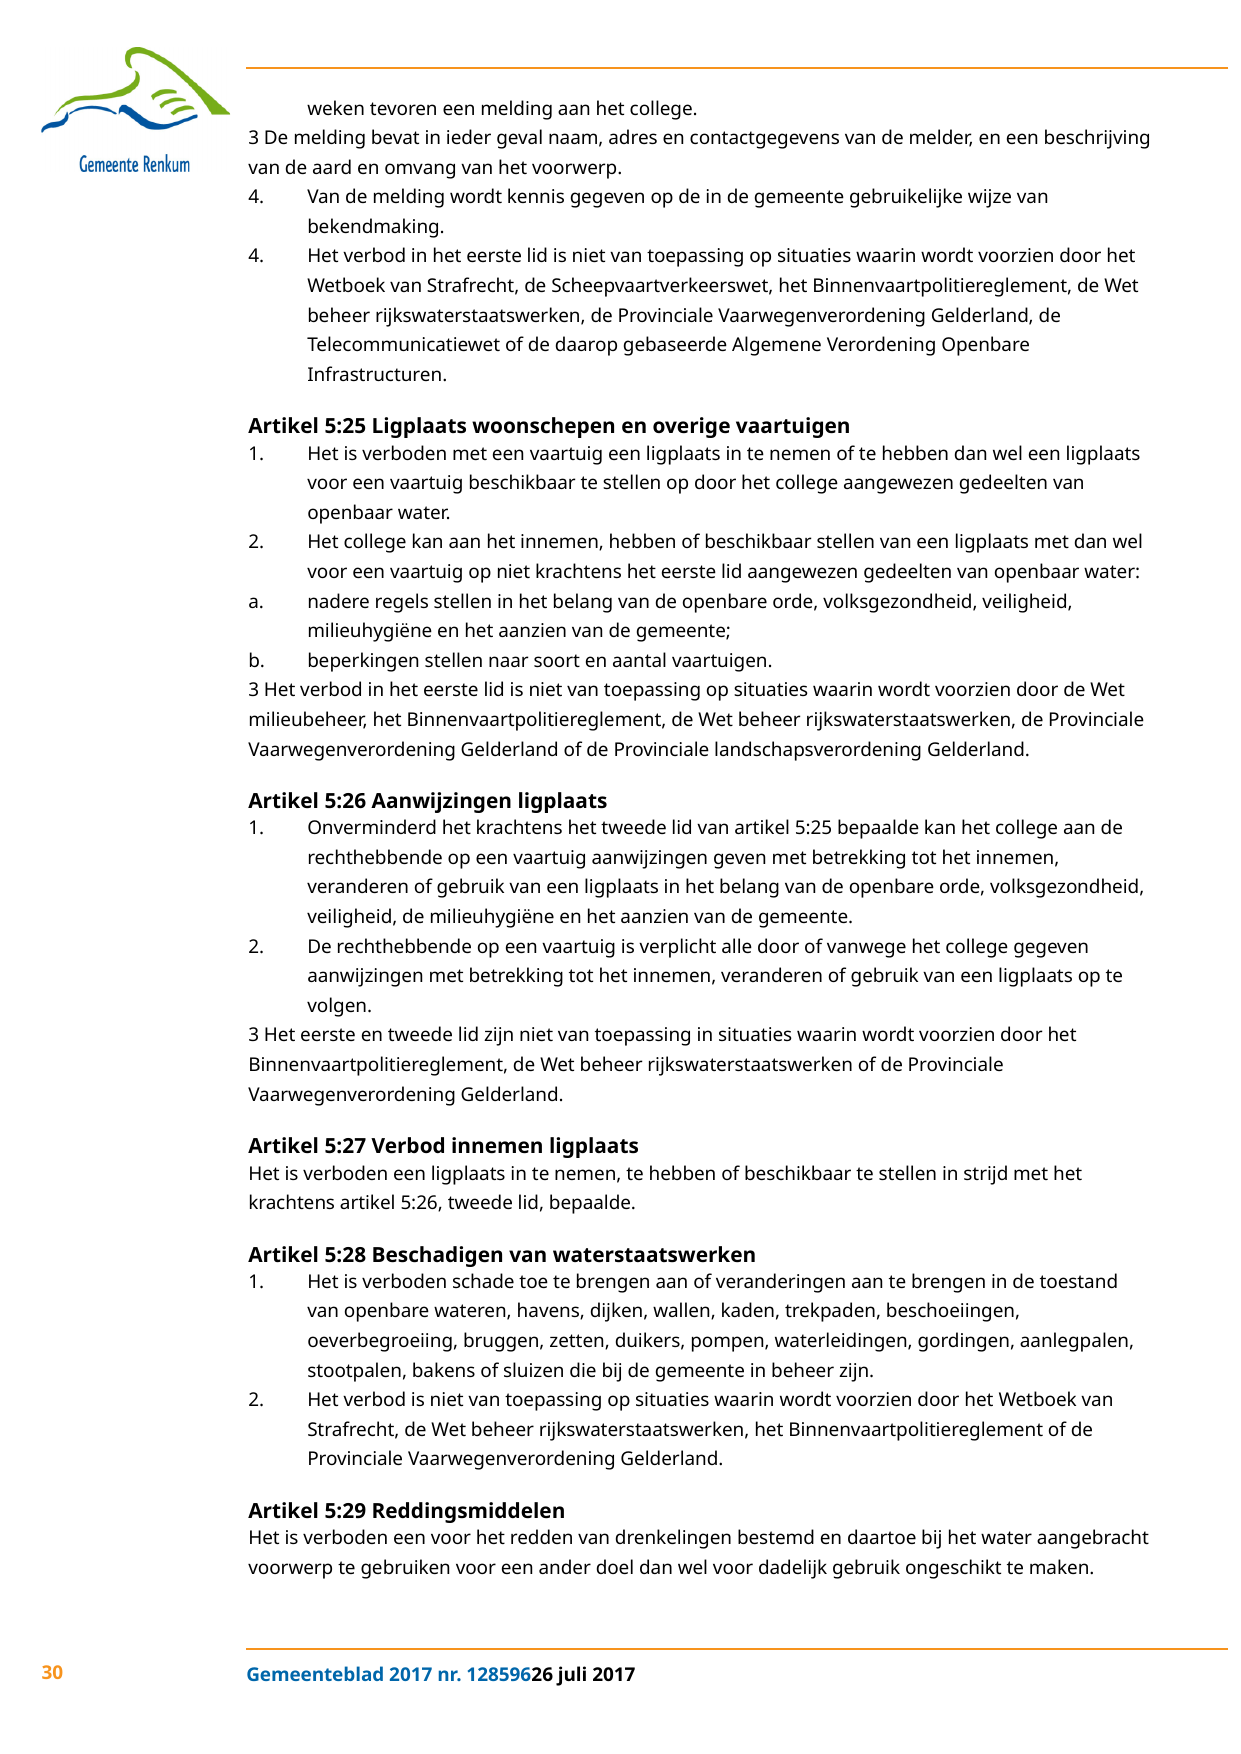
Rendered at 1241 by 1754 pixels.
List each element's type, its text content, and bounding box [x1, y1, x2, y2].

text Artikel 5:28 Beschadigen van waterstaatswerken [248, 1240, 1152, 1268]
list Het is verboden schade toe te brengen aan of veranderingen aan te brengen in de toestand van openbare wateren, havens, dijken, wallen, kaden, trekpaden, beschoeiingen, oeverbegroeiing, bruggen, zetten, duikers, pompen, waterleidingen, gordingen, aanlegpalen, stootpalen, bakens of sluizen die bij de gemeente in beheer zijn. [248, 1268, 1152, 1383]
text 3 Het verbod in het eerste lid is niet van toepassing op situaties waarin wordt voorzien door de Wet milieubeheer, het Binnenvaartpolitiereglement, de Wet beheer rijkswaterstaatswerken, de Provinciale Vaarwegenverordening Gelderland of de Provinciale landschapsverordening Gelderland. [248, 677, 1152, 761]
text Artikel 5:27 Verbod innemen ligplaats [248, 1131, 1152, 1160]
list Van de melding wordt kennis gegeven op de in de gemeente gebruikelijke wijze van bekendmaking. [248, 183, 1152, 239]
text Artikel 5:26 Aanwijzingen ligplaats [248, 786, 1152, 814]
text Het is verboden een voor het redden van drenkelingen bestemd en daartoe bij het water aangebracht voorwerp te gebruiken voor een ander doel dan wel voor dadelijk gebruik ongeschikt te maken. [248, 1524, 1152, 1580]
list Het college kan aan het innemen, hebben of beschikbaar stellen van een ligplaats met dan wel voor een vaartuig op niet krachtens het eerste lid aangewezen gedeelten van openbaar water: [248, 529, 1152, 584]
text Artikel 5:29 Reddingsmiddelen [248, 1496, 1152, 1524]
list De rechthebbende op een vaartuig is verplicht alle door of vanwege het college gegeven aanwijzingen met betrekking tot het innemen, veranderen of gebruik van een ligplaats op te volgen. [248, 933, 1152, 1018]
text 3 Het eerste en tweede lid zijn niet van toepassing in situaties waarin wordt voorzien door het Binnenvaartpolitiereglement, de Wet beheer rijkswaterstaatswerken of de Provinciale Vaarwegenverordening Gelderland. [248, 1022, 1152, 1107]
text 3 De melding bevat in ieder geval naam, adres en contactgegevens van de melder, en een beschrijving van de aard en omvang van het voorwerp. [248, 124, 1152, 180]
list Het verbod is niet van toepassing op situaties waarin wordt voorzien door het Wetboek van Strafrecht, de Wet beheer rijkswaterstaatswerken, het Binnenvaartpolitiereglement of de Provinciale Vaarwegenverordening Gelderland. [248, 1386, 1152, 1471]
text Artikel 5:25 Ligplaats woonschepen en overige vaartuigen [248, 411, 1152, 440]
list Onverminderd het krachtens het tweede lid van artikel 5:25 bepaalde kan het college aan de rechthebbende op een vaartuig aanwijzingen geven met betrekking tot het innemen, veranderen of gebruik van een ligplaats in het belang van de openbare orde, volksgezondheid, veiligheid, de milieuhygiëne en het aanzien van de gemeente. [248, 814, 1152, 929]
list Het verbod in het eerste lid is niet van toepassing op situaties waarin wordt voorzien door het Wetboek van Strafrecht, de Scheepvaartverkeerswet, het Binnenvaartpolitiereglement, de Wet beheer rijkswaterstaatswerken, de Provinciale Vaarwegenverordening Gelderland, de Telecommunicatiewet of de daarop gebaseerde Algemene Verordening Openbare Infrastructuren. [248, 243, 1152, 387]
picture [41, 47, 231, 172]
list nadere regels stellen in het belang van de openbare orde, volksgezondheid, veiligheid, milieuhygiëne en het aanzien van de gemeente; [248, 588, 1152, 643]
list weken tevoren een melding aan het college. [248, 95, 1152, 121]
list Het is verboden met een vaartuig een ligplaats in te nemen of te hebben dan wel een ligplaats voor een vaartuig beschikbaar te stellen op door het college aangewezen gedeelten van openbaar water. [248, 440, 1152, 525]
list beperkingen stellen naar soort en aantal vaartuigen. [248, 647, 1152, 673]
text Het is verboden een ligplaats in te nemen, te hebben of beschikbaar te stellen in strijd met het krachtens artikel 5:26, tweede lid, bepaalde. [248, 1160, 1152, 1215]
